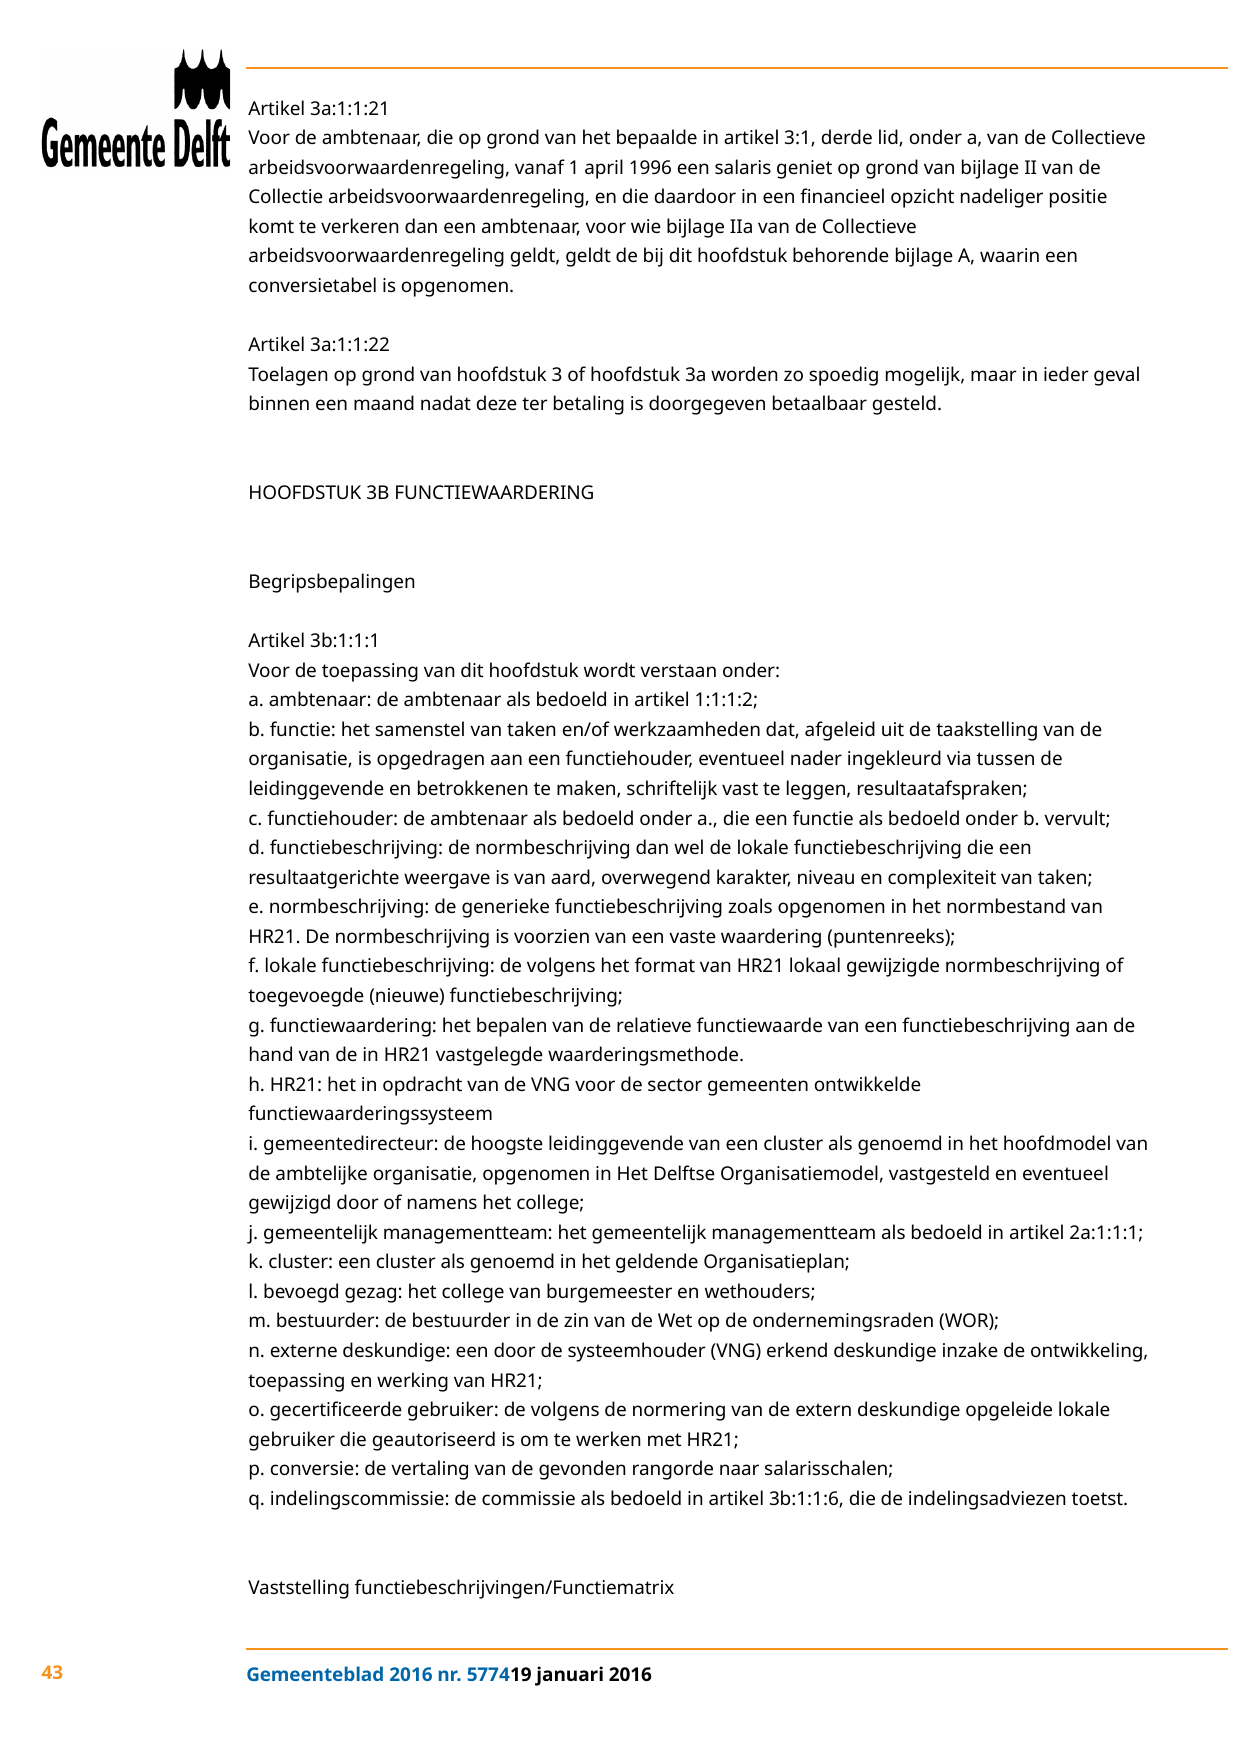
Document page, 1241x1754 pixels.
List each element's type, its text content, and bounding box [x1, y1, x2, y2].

text c. functiehouder: de ambtenaar als bedoeld onder a., die een functie als bedoeld onder b. vervult; [248, 805, 1152, 831]
text Artikel 3a:1:1:21 [248, 95, 1152, 121]
picture [41, 47, 231, 172]
text HOOFDSTUK 3B FUNCTIEWAARDERING [248, 479, 1152, 505]
text d. functiebeschrijving: de normbeschrijving dan wel de lokale functiebeschrijving die een resultaatgerichte weergave is van aard, overwegend karakter, niveau en complexiteit van taken; [248, 834, 1152, 890]
text Voor de toepassing van dit hoofdstuk wordt verstaan onder: [248, 657, 1152, 683]
text b. functie: het samenstel van taken en/of werkzaamheden dat, afgeleid uit de taakstelling van de organisatie, is opgedragen aan een functiehouder, eventueel nader ingekleurd via tussen de leidinggevende en betrokkenen te maken, schriftelijk vast te leggen, resultaatafspraken; [248, 716, 1152, 801]
text q. indelingscommissie: de commissie als bedoeld in artikel 3b:1:1:6, die de indelingsadviezen toetst. [248, 1485, 1152, 1511]
text m. bestuurder: de bestuurder in de zin van de Wet op de ondernemingsraden (WOR); [248, 1308, 1152, 1333]
text h. HR21: het in opdracht van de VNG voor de sector gemeenten ontwikkelde functiewaarderingssysteem [248, 1071, 1152, 1126]
text k. cluster: een cluster als genoemd in het geldende Organisatieplan; [248, 1248, 1152, 1274]
text Vaststelling functiebeschrijvingen/Functiematrix [248, 1574, 1152, 1600]
text p. conversie: de vertaling van de gevonden rangorde naar salarisschalen; [248, 1456, 1152, 1481]
text Voor de ambtenaar, die op grond van het bepaalde in artikel 3:1, derde lid, onder a, van de Collectieve arbeidsvoorwaardenregeling, vanaf 1 april 1996 een salaris geniet op grond van bijlage II van de Collectie arbeidsvoorwaardenregeling, en die daardoor in een financieel opzicht nadeliger positie komt te verkeren dan een ambtenaar, voor wie bijlage IIa van de Collectieve arbeidsvoorwaardenregeling geldt, geldt de bij dit hoofdstuk behorende bijlage A, waarin een conversietabel is opgenomen. [248, 124, 1152, 298]
text g. functiewaardering: het bepalen van de relatieve functiewaarde van een functiebeschrijving aan de hand van de in HR21 vastgelegde waarderingsmethode. [248, 1012, 1152, 1067]
text f. lokale functiebeschrijving: de volgens het format van HR21 lokaal gewijzigde normbeschrijving of toegevoegde (nieuwe) functiebeschrijving; [248, 953, 1152, 1008]
text Artikel 3b:1:1:1 [248, 627, 1152, 653]
text l. bevoegd gezag: het college van burgemeester en wethouders; [248, 1278, 1152, 1304]
text Toelagen op grond van hoofdstuk 3 of hoofdstuk 3a worden zo spoedig mogelijk, maar in ieder geval binnen een maand nadat deze ter betaling is doorgegeven betaalbaar gesteld. [248, 361, 1152, 416]
text Artikel 3a:1:1:22 [248, 331, 1152, 357]
text Begripsbepalingen [248, 568, 1152, 594]
text o. gecertificeerde gebruiker: de volgens de normering van de extern deskundige opgeleide lokale gebruiker die geautoriseerd is om te werken met HR21; [248, 1396, 1152, 1452]
text e. normbeschrijving: de generieke functiebeschrijving zoals opgenomen in het normbestand van HR21. De normbeschrijving is voorzien van een vaste waardering (puntenreeks); [248, 893, 1152, 949]
text a. ambtenaar: de ambtenaar als bedoeld in artikel 1:1:1:2; [248, 686, 1152, 712]
text j. gemeentelijk managementteam: het gemeentelijk managementteam als bedoeld in artikel 2a:1:1:1; [248, 1219, 1152, 1245]
text i. gemeentedirecteur: de hoogste leidinggevende van een cluster als genoemd in het hoofdmodel van de ambtelijke organisatie, opgenomen in Het Delftse Organisatiemodel, vastgesteld en eventueel gewijzigd door of namens het college; [248, 1130, 1152, 1215]
text n. externe deskundige: een door de systeemhouder (VNG) erkend deskundige inzake de ontwikkeling, toepassing en werking van HR21; [248, 1337, 1152, 1393]
